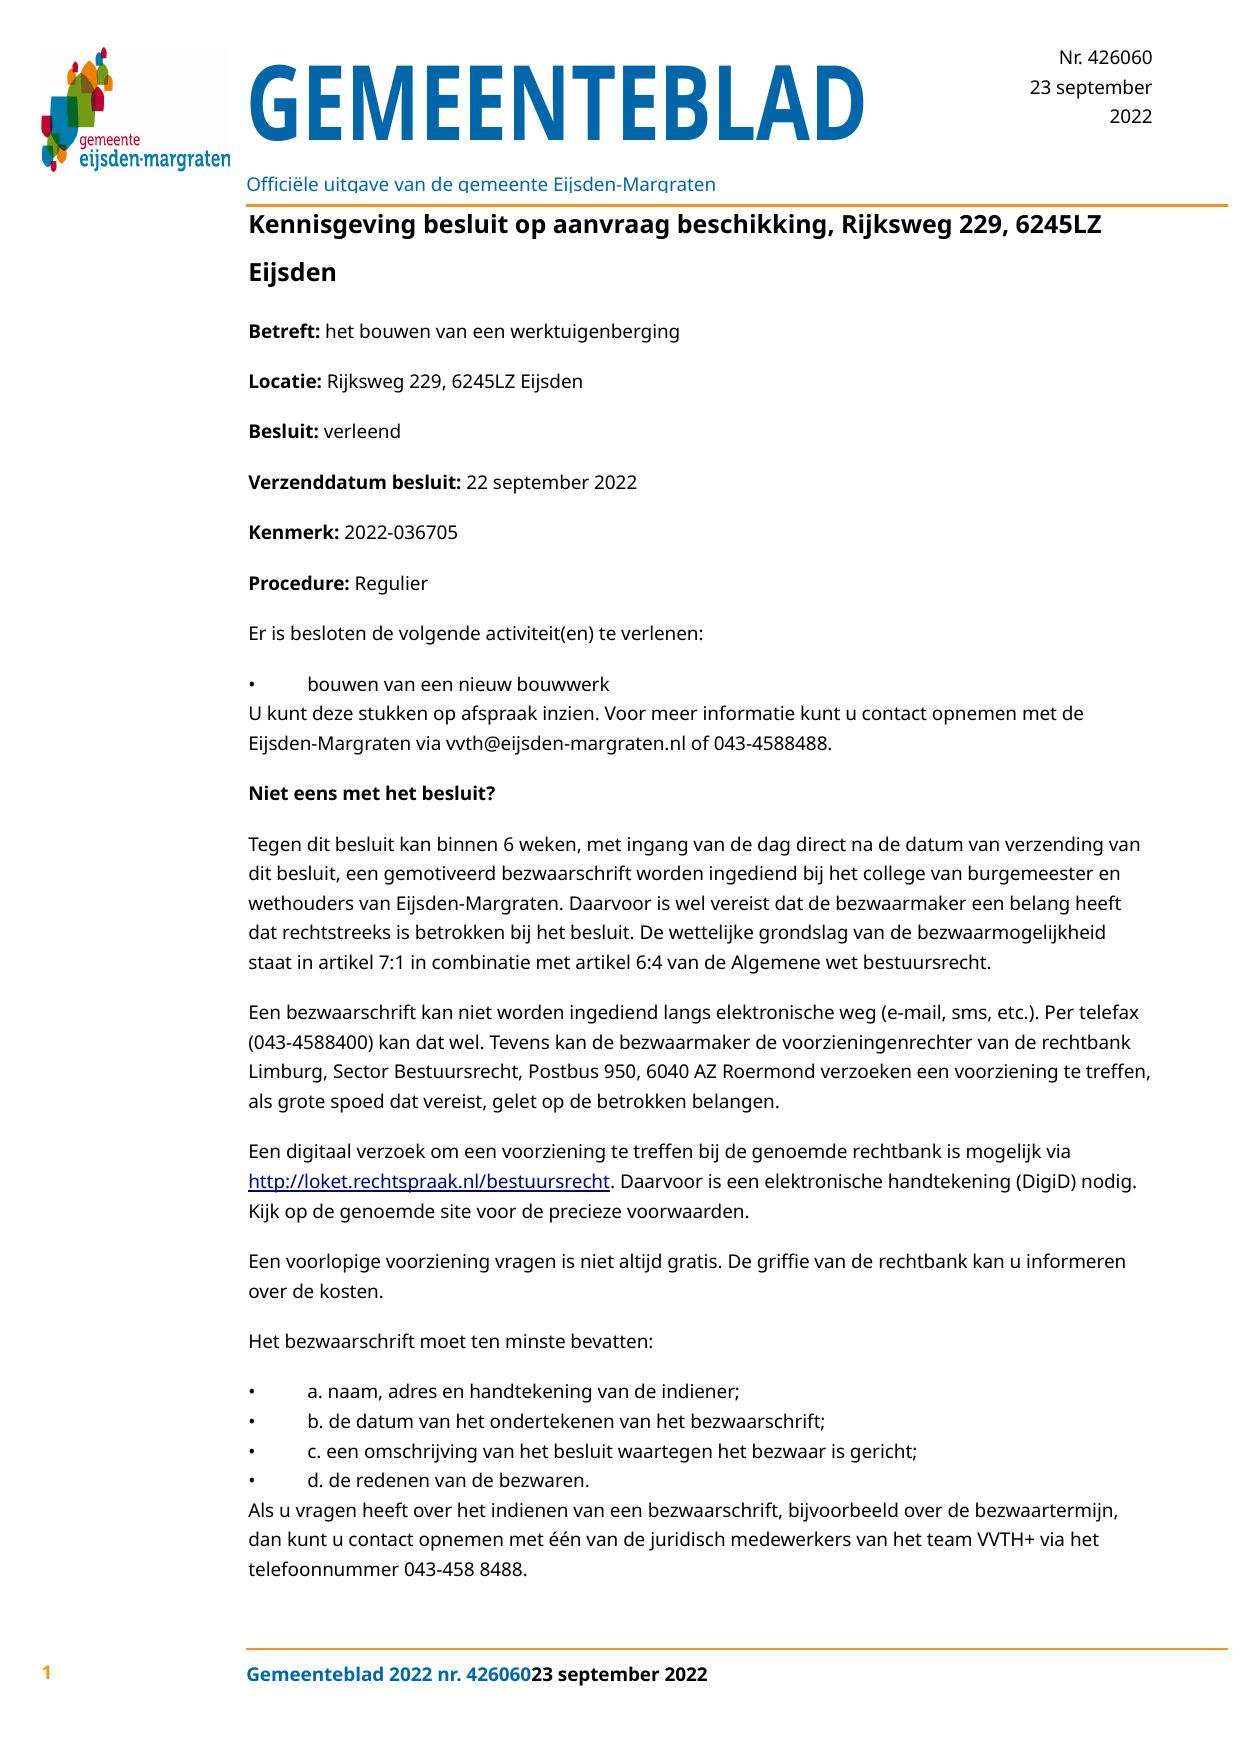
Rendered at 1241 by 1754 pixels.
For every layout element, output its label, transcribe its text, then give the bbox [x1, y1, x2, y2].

text Als u vragen heeft over het indienen van een bezwaarschrift, bijvoorbeeld over de bezwaartermijn, dan kunt u contact opnemen met één van de juridisch medewerkers van het team VVTH+ via het telefoonnummer 043-458 8488. [248, 1497, 1152, 1582]
text Een digitaal verzoek om een voorziening te treffen bij de genoemde rechtbank is mogelijk via http://loket.rechtspraak.nl/bestuursrecht. Daarvoor is een elektronische handtekening (DigiD) nodig. Kijk op de genoemde site voor de precieze voorwaarden. [248, 1139, 1152, 1224]
text Betreft: het bouwen van een werktuigenberging [248, 318, 1152, 344]
text Niet eens met het besluit? [248, 780, 1152, 806]
list bouwen van een nieuw bouwwerk [248, 671, 1152, 697]
text Tegen dit besluit kan binnen 6 weken, met ingang van de dag direct na de datum van verzending van dit besluit, een gemotiveerd bezwaarschrift worden ingediend bij het college van burgemeester en wethouders van Eijsden-Margraten. Daarvoor is wel vereist dat de bezwaarmaker een belang heeft dat rechtstreeks is betrokken bij het besluit. De wettelijke grondslag van de bezwaarmogelijkheid staat in artikel 7:1 in combinatie met artikel 6:4 van de Algemene wet bestuursrecht. [248, 831, 1152, 975]
text Besluit: verleend [248, 419, 1152, 444]
text Verzenddatum besluit: 22 september 2022 [248, 469, 1152, 495]
list c. een omschrijving van het besluit waartegen het bezwaar is gericht; [248, 1438, 1152, 1464]
text Kenmerk: 2022-036705 [248, 519, 1152, 545]
text Locatie: Rijksweg 229, 6245LZ Eijsden [248, 368, 1152, 394]
text Een bezwaarschrift kan niet worden ingediend langs elektronische weg (e-mail, sms, etc.). Per telefax (043-4588400) kan dat wel. Tevens kan de bezwaarmaker de voorzieningenrechter van de rechtbank Limburg, Sector Bestuursrecht, Postbus 950, 6040 AZ Roermond verzoeken een voorziening te treffen, als grote spoed dat vereist, gelet op de betrokken belangen. [248, 999, 1152, 1114]
list d. de redenen van de bezwaren. [248, 1467, 1152, 1493]
text Het bezwaarschrift moet ten minste bevatten: [248, 1328, 1152, 1354]
text Een voorlopige voorziening vragen is niet altijd gratis. De griffie van de rechtbank kan u informeren over de kosten. [248, 1248, 1152, 1304]
text U kunt deze stukken op afspraak inzien. Voor meer informatie kunt u contact opnemen met de Eijsden-Margraten via vvth@eijsden-margraten.nl of 043-4588488. [248, 700, 1152, 756]
picture [41, 47, 231, 172]
text Er is besloten de volgende activiteit(en) te verlenen: [248, 620, 1152, 646]
list b. de datum van het ondertekenen van het bezwaarschrift; [248, 1408, 1152, 1434]
list a. naam, adres en handtekening van de indiener; [248, 1379, 1152, 1404]
text Procedure: Regulier [248, 570, 1152, 596]
text Kennisgeving besluit op aanvraag beschikking, Rijksweg 229, 6245LZ Eijsden [248, 207, 1152, 288]
